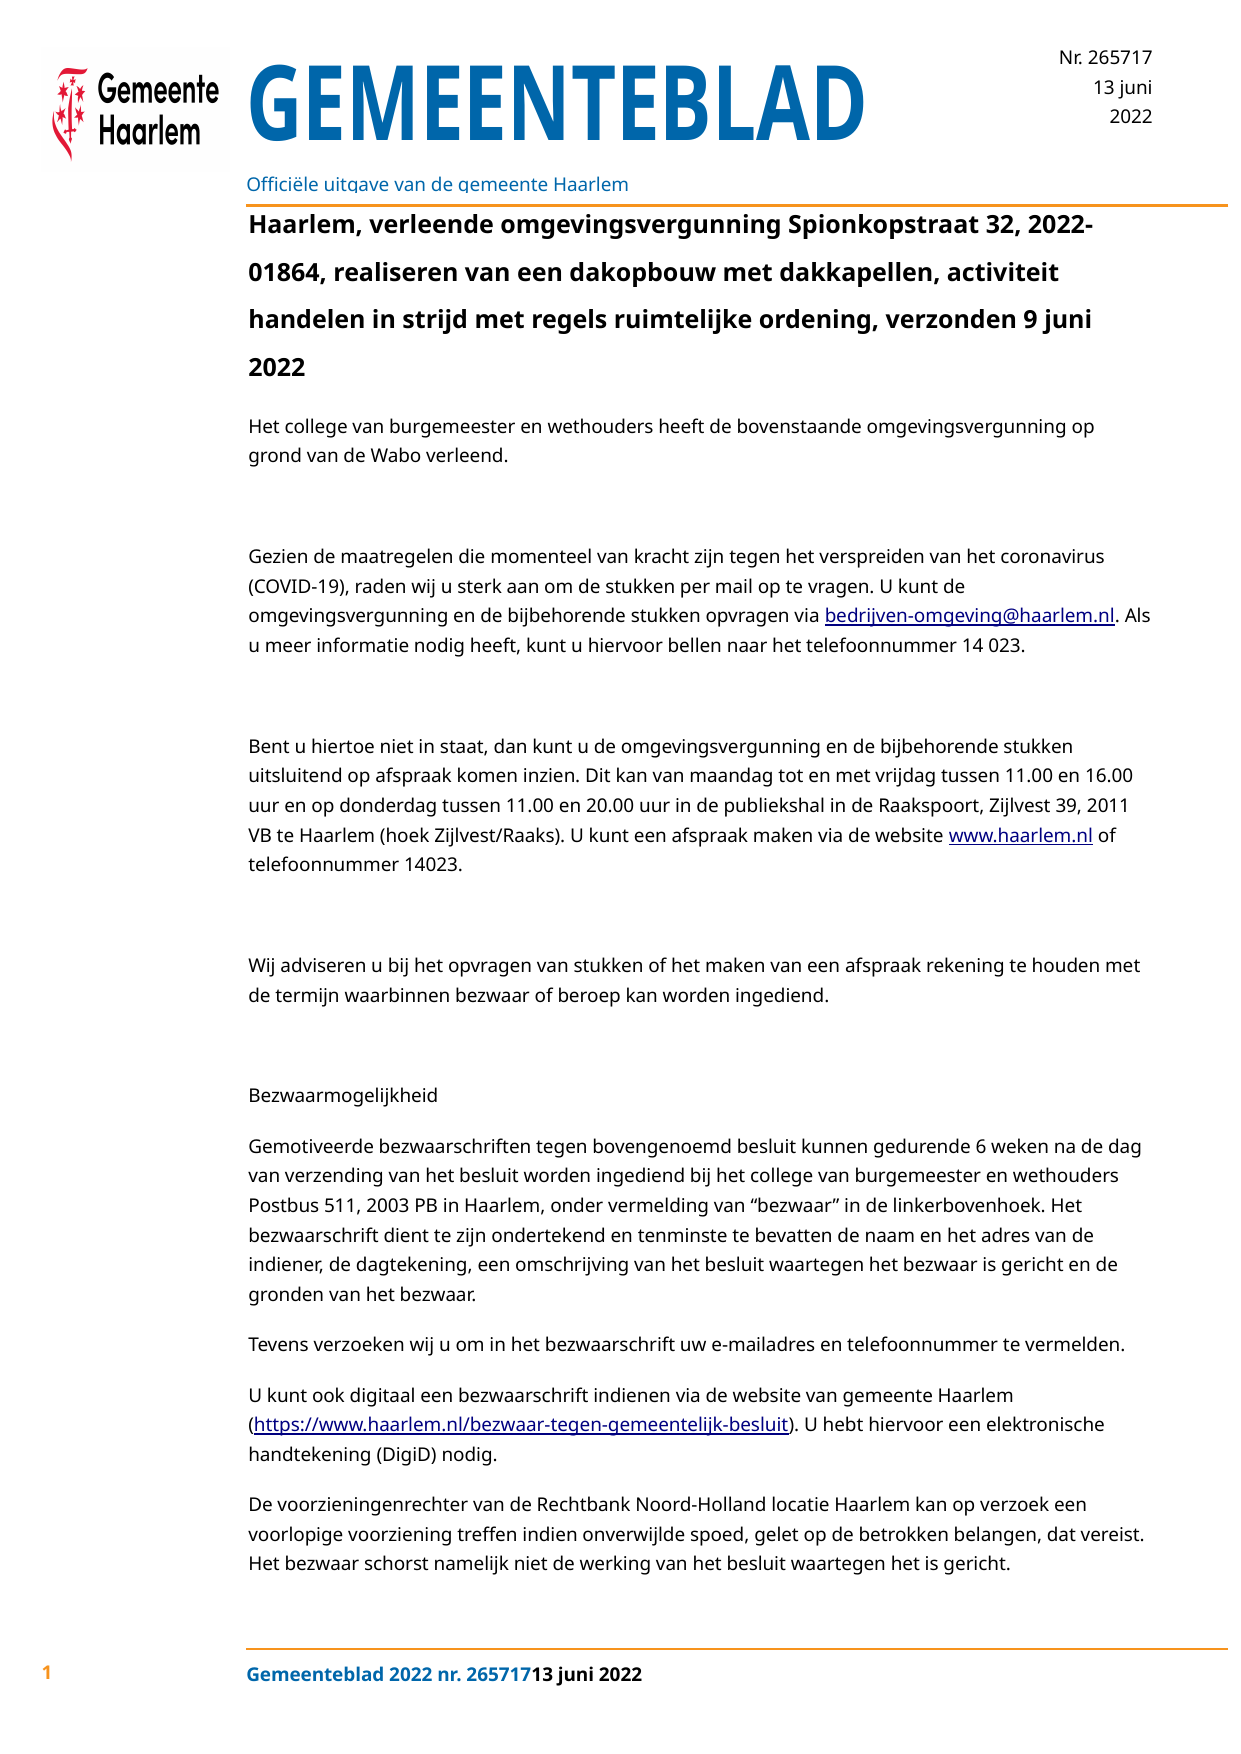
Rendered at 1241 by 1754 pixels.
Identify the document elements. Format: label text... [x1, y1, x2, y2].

text Het college van burgemeester en wethouders heeft de bovenstaande omgevingsvergunning op grond van de Wabo verleend. [248, 413, 1152, 468]
text De voorzieningenrechter van de Rechtbank Noord-Holland locatie Haarlem kan op verzoek een voorlopige voorziening treffen indien onverwijlde spoed, gelet op de betrokken belangen, dat vereist. Het bezwaar schorst namelijk niet de werking van het besluit waartegen het is gericht. [248, 1491, 1152, 1576]
text Wij adviseren u bij het opvragen van stukken of het maken van een afspraak rekening te houden met de termijn waarbinnen bezwaar of beroep kan worden ingediend. [248, 952, 1152, 1008]
text Haarlem, verleende omgevingsvergunning Spionkopstraat 32, 2022-01864, realiseren van een dakopbouw met dakkapellen, activiteit handelen in strijd met regels ruimtelijke ordening, verzonden 9 juni 2022 [248, 207, 1152, 384]
text Tevens verzoeken wij u om in het bezwaarschrift uw e-mailadres en telefoonnummer te vermelden. [248, 1331, 1152, 1357]
text Bezwaarmogelijkheid [248, 1083, 1152, 1108]
text Gezien de maatregelen die momenteel van kracht zijn tegen het verspreiden van het coronavirus (COVID-19), raden wij u sterk aan om de stukken per mail op te vragen. U kunt de omgevingsvergunning en de bijbehorende stukken opvragen via bedrijven-omgeving@haarlem.nl. Als u meer informatie nodig heeft, kunt u hiervoor bellen naar het telefoonnummer 14 023. [248, 543, 1152, 658]
text Gemotiveerde bezwaarschriften tegen bovengenoemd besluit kunnen gedurende 6 weken na de dag van verzending van het besluit worden ingediend bij het college van burgemeester en wethouders Postbus 511, 2003 PB in Haarlem, onder vermelding van “bezwaar” in de linkerbovenhoek. Het bezwaarschrift dient te zijn ondertekend en tenminste te bevatten de naam en het adres van de indiener, de dagtekening, een omschrijving van het besluit waartegen het bezwaar is gericht en de gronden van het bezwaar. [248, 1133, 1152, 1307]
text Bent u hiertoe niet in staat, dan kunt u de omgevingsvergunning en de bijbehorende stukken uitsluitend op afspraak komen inzien. Dit kan van maandag tot en met vrijdag tussen 11.00 en 16.00 uur en op donderdag tussen 11.00 en 20.00 uur in de publiekshal in de Raakspoort, Zijlvest 39, 2011 VB te Haarlem (hoek Zijlvest/Raaks). U kunt een afspraak maken via de website www.haarlem.nl of telefoonnummer 14023. [248, 733, 1152, 877]
picture [41, 47, 231, 172]
text U kunt ook digitaal een bezwaarschrift indienen via de website van gemeente Haarlem (https://www.haarlem.nl/bezwaar-tegen-gemeentelijk-besluit). U hebt hiervoor een elektronische handtekening (DigiD) nodig. [248, 1382, 1152, 1467]
